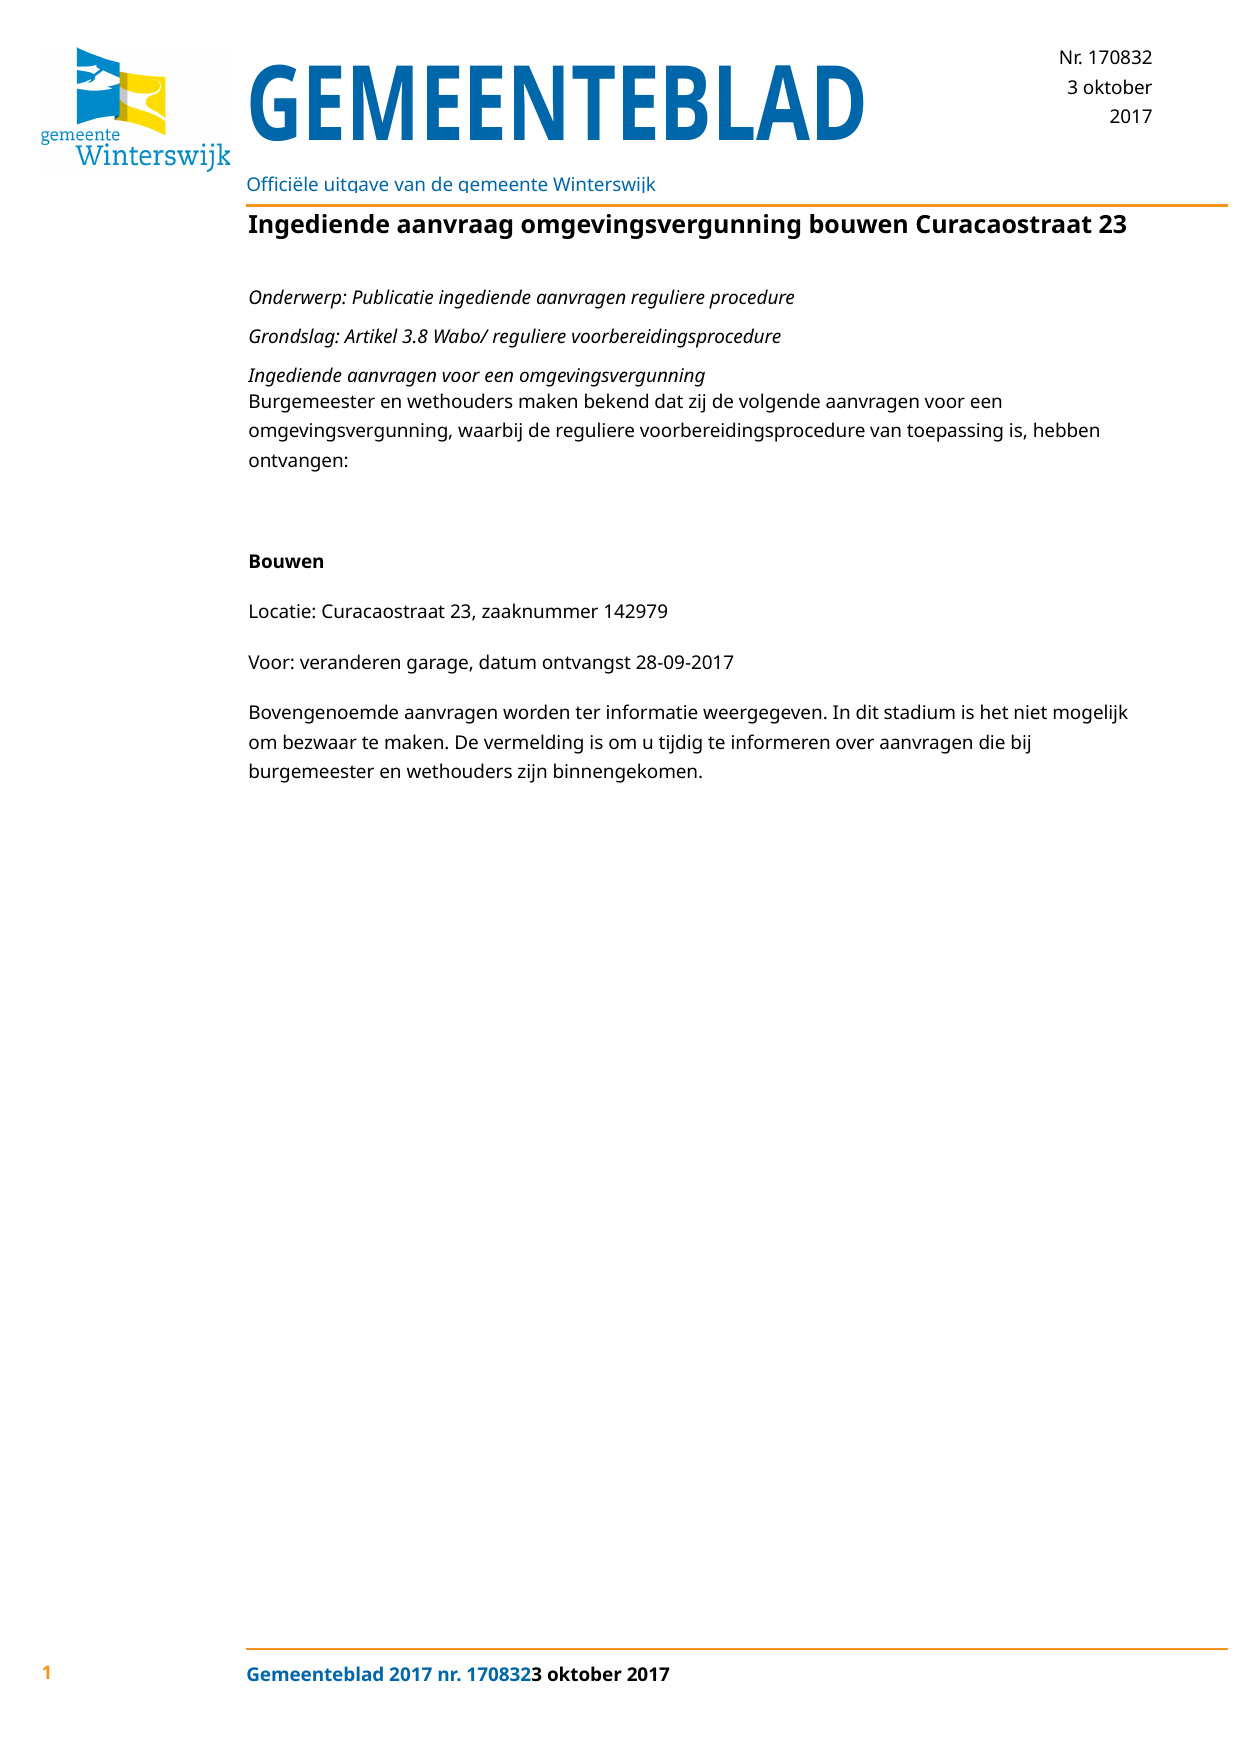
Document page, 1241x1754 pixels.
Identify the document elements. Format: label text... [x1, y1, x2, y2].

picture [41, 47, 231, 172]
text Bouwen [248, 548, 1152, 574]
text Voor: veranderen garage, datum ontvangst 28-09-2017 [248, 649, 1152, 675]
text Burgemeester en wethouders maken bekend dat zij de volgende aanvragen voor een omgevingsvergunning, waarbij de reguliere voorbereidingsprocedure van toepassing is, hebben ontvangen: [248, 388, 1152, 473]
text Locatie: Curacaostraat 23, zaaknummer 142979 [248, 598, 1152, 624]
text Grondslag: Artikel 3.8 Wabo/ reguliere voorbereidingsprocedure [248, 323, 1152, 349]
picture [225, 153, 231, 162]
text Bovengenoemde aanvragen worden ter informatie weergegeven. In dit stadium is het niet mogelijk om bezwaar te maken. De vermelding is om u tijdig te informeren over aanvragen die bij burgemeester en wethouders zijn binnengekomen. [248, 699, 1152, 784]
text Ingediende aanvragen voor een omgevingsvergunning [248, 362, 1152, 388]
text Onderwerp: Publicatie ingediende aanvragen reguliere procedure [248, 284, 1152, 309]
text Ingediende aanvraag omgevingsvergunning bouwen Curacaostraat 23 [248, 207, 1152, 241]
